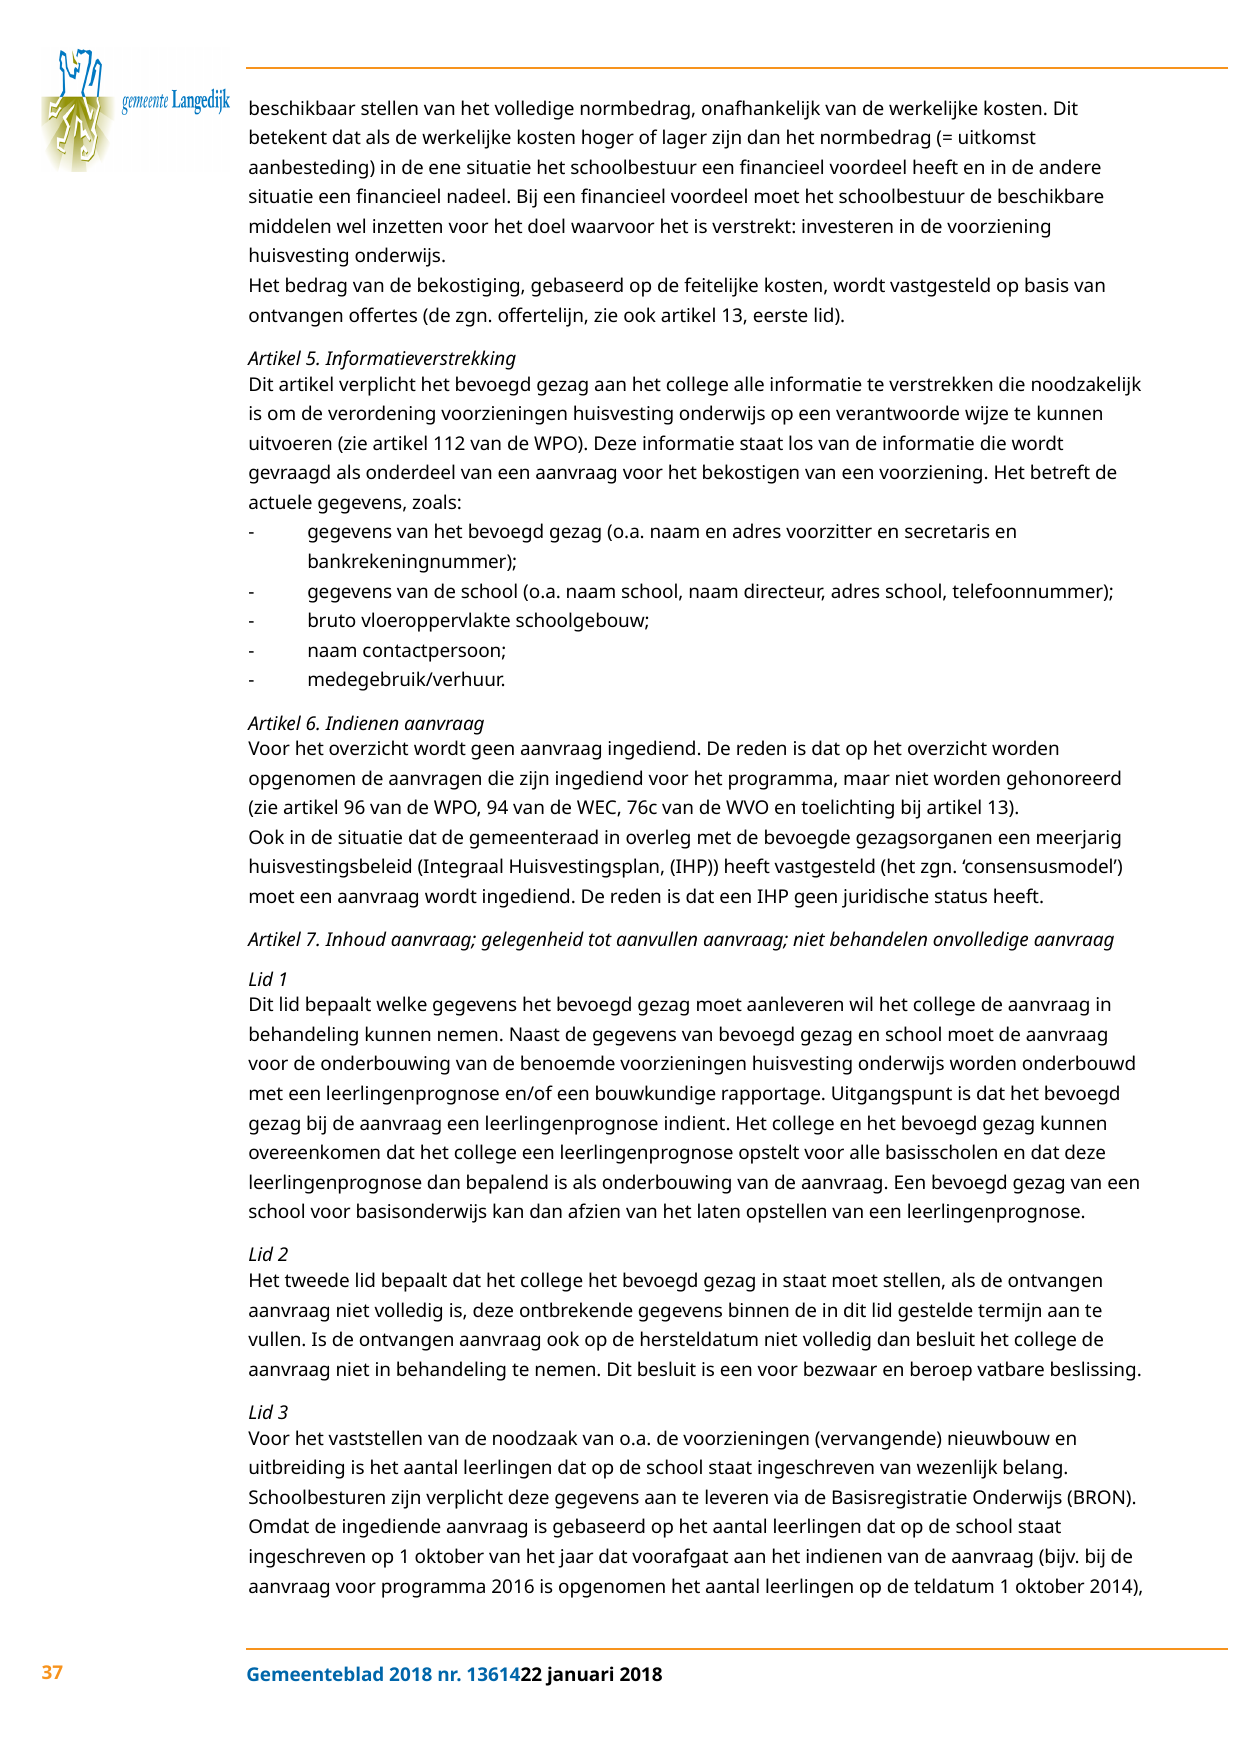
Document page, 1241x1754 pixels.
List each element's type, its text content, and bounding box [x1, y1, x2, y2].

list medegebruik/verhuur. [248, 667, 1152, 692]
text Lid 1 [248, 966, 1152, 991]
text Ook in de situatie dat de gemeenteraad in overleg met de bevoegde gezagsorganen een meerjarig huisvestingsbeleid (Integraal Huisvestingsplan, (IHP)) heeft vastgesteld (het zgn. ‘consensusmodel’) moet een aanvraag wordt ingediend. De reden is dat een IHP geen juridische status heeft. [248, 824, 1152, 909]
text Voor het vaststellen van de noodzaak van o.a. de voorzieningen (vervangende) nieuwbouw en uitbreiding is het aantal leerlingen dat op de school staat ingeschreven van wezenlijk belang. Schoolbesturen zijn verplicht deze gegevens aan te leveren via de Basisregistratie Onderwijs (BRON). Omdat de ingediende aanvraag is gebaseerd op het aantal leerlingen dat op de school staat ingeschreven op 1 oktober van het jaar dat voorafgaat aan het indienen van de aanvraag (bijv. bij de aanvraag voor programma 2016 is opgenomen het aantal leerlingen op de teldatum 1 oktober 2014), [248, 1425, 1152, 1599]
list gegevens van de school (o.a. naam school, naam directeur, adres school, telefoonnummer); [248, 578, 1152, 603]
text Artikel 5. Informatieverstrekking [248, 345, 1152, 371]
list bruto vloeroppervlakte schoolgebouw; [248, 607, 1152, 633]
text Artikel 7. Inhoud aanvraag; gelegenheid tot aanvullen aanvraag; niet behandelen onvolledige aanvraag [248, 926, 1152, 952]
text Het tweede lid bepaalt dat het college het bevoegd gezag in staat moet stellen, als de ontvangen aanvraag niet volledig is, deze ontbrekende gegevens binnen de in dit lid gestelde termijn aan te vullen. Is de ontvangen aanvraag ook op de hersteldatum niet volledig dan besluit het college de aanvraag niet in behandeling te nemen. Dit besluit is een voor bezwaar en beroep vatbare beslissing. [248, 1267, 1152, 1382]
picture [41, 47, 231, 172]
text Artikel 6. Indienen aanvraag [248, 710, 1152, 735]
text Lid 3 [248, 1399, 1152, 1425]
list naam contactpersoon; [248, 637, 1152, 663]
list gegevens van het bevoegd gezag (o.a. naam en adres voorzitter en secretaris en bankrekeningnummer); [248, 519, 1152, 574]
text Dit artikel verplicht het bevoegd gezag aan het college alle informatie te verstrekken die noodzakelijk is om de verordening voorzieningen huisvesting onderwijs op een verantwoorde wijze te kunnen uitvoeren (zie artikel 112 van de WPO). Deze informatie staat los van de informatie die wordt gevraagd als onderdeel van een aanvraag voor het bekostigen van een voorziening. Het betreft de actuele gegevens, zoals: [248, 371, 1152, 515]
text Voor het overzicht wordt geen aanvraag ingediend. De reden is dat op het overzicht worden opgenomen de aanvragen die zijn ingediend voor het programma, maar niet worden gehonoreerd (zie artikel 96 van de WPO, 94 van de WEC, 76c van de WVO en toelichting bij artikel 13). [248, 735, 1152, 820]
text Dit lid bepaalt welke gegevens het bevoegd gezag moet aanleveren wil het college de aanvraag in behandeling kunnen nemen. Naast de gegevens van bevoegd gezag en school moet de aanvraag voor de onderbouwing van de benoemde voorzieningen huisvesting onderwijs worden onderbouwd met een leerlingenprognose en/of een bouwkundige rapportage. Uitgangspunt is dat het bevoegd gezag bij de aanvraag een leerlingenprognose indient. Het college en het bevoegd gezag kunnen overeenkomen dat het college een leerlingenprognose opstelt voor alle basisscholen en dat deze leerlingenprognose dan bepalend is als onderbouwing van de aanvraag. Een bevoegd gezag van een school voor basisonderwijs kan dan afzien van het laten opstellen van een leerlingenprognose. [248, 991, 1152, 1224]
text Het bedrag van de bekostiging, gebaseerd op de feitelijke kosten, wordt vastgesteld op basis van ontvangen offertes (de zgn. offertelijn, zie ook artikel 13, eerste lid). [248, 272, 1152, 328]
text beschikbaar stellen van het volledige normbedrag, onafhankelijk van de werkelijke kosten. Dit betekent dat als de werkelijke kosten hoger of lager zijn dan het normbedrag (= uitkomst aanbesteding) in de ene situatie het schoolbestuur een financieel voordeel heeft en in de andere situatie een financieel nadeel. Bij een financieel voordeel moet het schoolbestuur de beschikbare middelen wel inzetten voor het doel waarvoor het is verstrekt: investeren in de voorziening huisvesting onderwijs. [248, 95, 1152, 268]
text Lid 2 [248, 1242, 1152, 1267]
